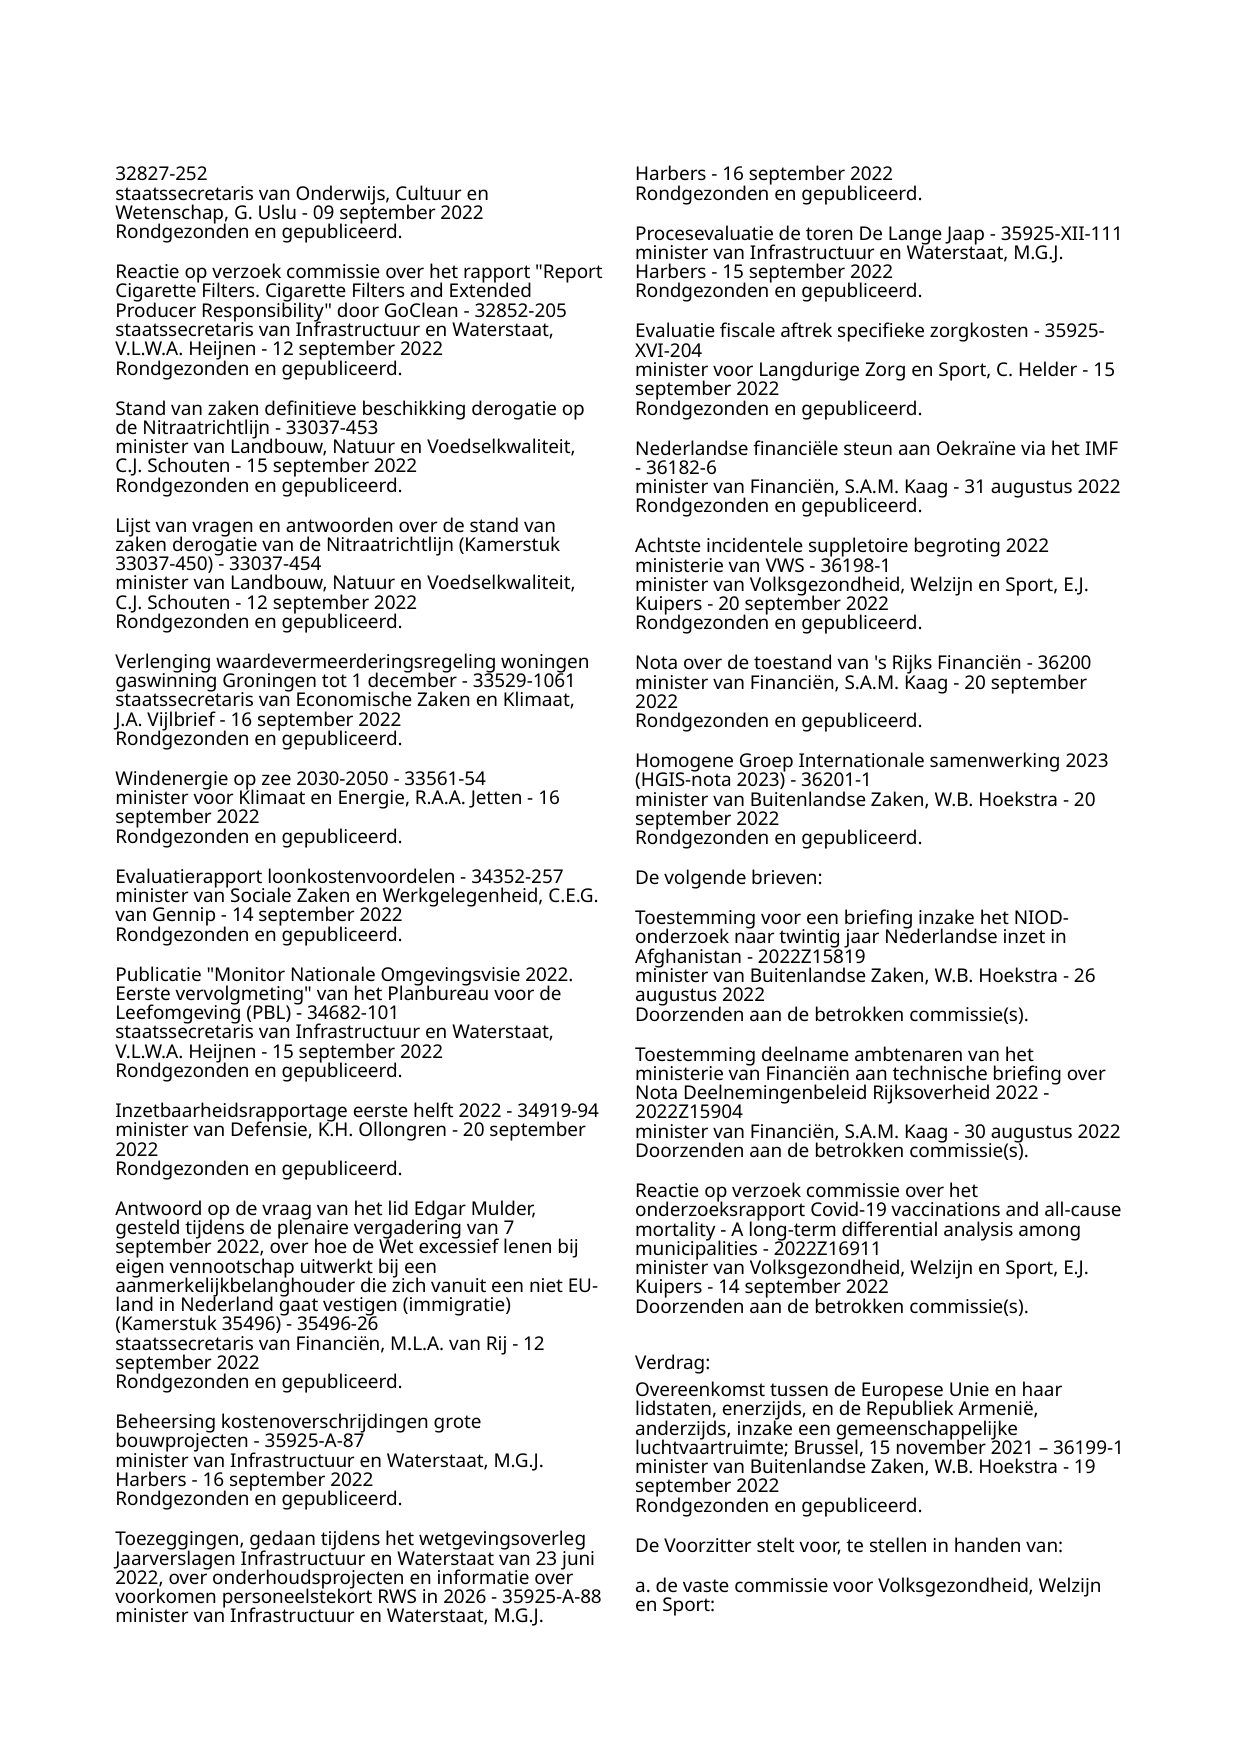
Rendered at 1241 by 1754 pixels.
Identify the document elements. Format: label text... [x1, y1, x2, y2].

text a. de vaste commissie voor Volksgezondheid, Welzijn en Sport: [635, 1577, 1125, 1615]
text Reactie op verzoek commissie over het onderzoeksrapport Covid-19 vaccinations and all-cause mortality - A long-term differential analysis among municipalities - 2022Z16911 [635, 1182, 1125, 1259]
text De Voorzitter stelt voor, te stellen in handen van: [635, 1537, 1125, 1556]
text Harbers - 16 september 2022 [635, 165, 1125, 184]
text minister van Financiën, S.A.M. Kaag - 30 augustus 2022 [635, 1123, 1125, 1142]
text minister voor Klimaat en Energie, R.A.A. Jetten - 16 september 2022 [115, 789, 605, 828]
text staatssecretaris van Infrastructuur en Waterstaat, V.L.W.A. Heijnen - 15 september 2022 [115, 1023, 605, 1062]
text Antwoord op de vraag van het lid Edgar Mulder, gesteld tijdens de plenaire vergadering van 7 september 2022, over hoe de Wet excessief lenen bij eigen vennootschap uitwerkt bij een aanmerkelijkbelanghouder die zich vanuit een niet EU-land in Nederland gaat vestigen (immigratie) (Kamerstuk 35496) - 35496-26 [115, 1200, 605, 1335]
text minister voor Langdurige Zorg en Sport, C. Helder - 15 september 2022 [635, 361, 1125, 399]
text staatssecretaris van Onderwijs, Cultuur en Wetenschap, G. Uslu - 09 september 2022 [115, 184, 605, 223]
text staatssecretaris van Financiën, M.L.A. van Rij - 12 september 2022 [115, 1335, 605, 1373]
text Rondgezonden en gepubliceerd. [635, 1497, 1125, 1516]
text Reactie op verzoek commissie over het rapport "Report Cigarette Filters. Cigarette Filters and Extended Producer Responsibility" door GoClean - 32852-205 [115, 263, 605, 321]
text Overeenkomst tussen de Europese Unie en haar lidstaten, enerzijds, en de Republiek Armenië, anderzijds, inzake een gemeenschappelijke luchtvaartruimte; Brussel, 15 november 2021 – 36199-1 [635, 1381, 1125, 1458]
text Rondgezonden en gepubliceerd. [115, 223, 605, 242]
text Verlenging waardevermeerderingsregeling woningen gaswinning Groningen tot 1 december - 33529-1061 [115, 653, 605, 691]
text Publicatie "Monitor Nationale Omgevingsvisie 2022. Eerste vervolgmeting" van het Planbureau voor de Leefomgeving (PBL) - 34682-101 [115, 966, 605, 1023]
text Toestemming deelname ambtenaren van het ministerie van Financiën aan technische briefing over Nota Deelnemingenbeleid Rijksoverheid 2022 - 2022Z15904 [635, 1046, 1125, 1123]
text Rondgezonden en gepubliceerd. [635, 184, 1125, 204]
text Rondgezonden en gepubliceerd. [115, 359, 605, 379]
text minister van Landbouw, Natuur en Voedselkwaliteit, C.J. Schouten - 12 september 2022 [115, 574, 605, 613]
text Rondgezonden en gepubliceerd. [635, 614, 1125, 634]
text minister van Landbouw, Natuur en Voedselkwaliteit, C.J. Schouten - 15 september 2022 [115, 438, 605, 477]
text Rondgezonden en gepubliceerd. [115, 730, 605, 749]
text Rondgezonden en gepubliceerd. [115, 613, 605, 632]
text Beheersing kostenoverschrijdingen grote bouwprojecten - 35925-A-87 [115, 1413, 605, 1452]
text Rondgezonden en gepubliceerd. [635, 829, 1125, 848]
text minister van Financiën, S.A.M. Kaag - 31 augustus 2022 [635, 478, 1125, 497]
text minister van Defensie, K.H. Ollongren - 20 september 2022 [115, 1121, 605, 1160]
text minister van Infrastructuur en Waterstaat, M.G.J. Harbers - 16 september 2022 [115, 1452, 605, 1490]
text minister van Volksgezondheid, Welzijn en Sport, E.J. Kuipers - 20 september 2022 [635, 576, 1125, 614]
text Rondgezonden en gepubliceerd. [115, 477, 605, 496]
text Nederlandse financiële steun aan Oekraïne via het IMF - 36182-6 [635, 439, 1125, 478]
text Rondgezonden en gepubliceerd. [115, 1062, 605, 1081]
text Homogene Groep Internationale samenwerking 2023 (HGIS-nota 2023) - 36201-1 [635, 752, 1125, 791]
text Lijst van vragen en antwoorden over de stand van zaken derogatie van de Nitraatrichtlijn (Kamerstuk 33037-450) - 33037-454 [115, 517, 605, 574]
text Rondgezonden en gepubliceerd. [115, 926, 605, 945]
text Doorzenden aan de betrokken commissie(s). [635, 1006, 1125, 1025]
text Rondgezonden en gepubliceerd. [635, 282, 1125, 302]
text minister van Infrastructuur en Waterstaat, M.G.J. Harbers - 15 september 2022 [635, 244, 1125, 282]
text Doorzenden aan de betrokken commissie(s). [635, 1142, 1125, 1161]
text Rondgezonden en gepubliceerd. [635, 497, 1125, 517]
text staatssecretaris van Infrastructuur en Waterstaat, V.L.W.A. Heijnen - 12 september 2022 [115, 321, 605, 359]
text De volgende brieven: [635, 869, 1125, 888]
text Stand van zaken definitieve beschikking derogatie op de Nitraatrichtlijn - 33037-453 [115, 399, 605, 438]
text Evaluatierapport loonkostenvoordelen - 34352-257 [115, 868, 605, 887]
text minister van Infrastructuur en Waterstaat, M.G.J. [115, 1607, 605, 1627]
text Rondgezonden en gepubliceerd. [115, 1490, 605, 1509]
text Evaluatie fiscale aftrek specifieke zorgkosten - 35925-XVI-204 [635, 322, 1125, 361]
text Procesevaluatie de toren De Lange Jaap - 35925-XII-111 [635, 224, 1125, 244]
text minister van Buitenlandse Zaken, W.B. Hoekstra - 20 september 2022 [635, 791, 1125, 829]
text minister van Sociale Zaken en Werkgelegenheid, C.E.G. van Gennip - 14 september 2022 [115, 887, 605, 926]
text Verdrag: [635, 1349, 1125, 1375]
text Toestemming voor een briefing inzake het NIOD-onderzoek naar twintig jaar Nederlandse inzet in Afghanistan - 2022Z15819 [635, 909, 1125, 967]
text Rondgezonden en gepubliceerd. [115, 1160, 605, 1179]
text Doorzenden aan de betrokken commissie(s). [635, 1298, 1125, 1317]
text Rondgezonden en gepubliceerd. [635, 712, 1125, 731]
text Nota over de toestand van 's Rijks Financiën - 36200 [635, 654, 1125, 674]
text minister van Buitenlandse Zaken, W.B. Hoekstra - 19 september 2022 [635, 1458, 1125, 1497]
text - 32827-252 [115, 165, 605, 184]
text Windenergie op zee 2030-2050 - 33561-54 [115, 770, 605, 789]
text Rondgezonden en gepubliceerd. [115, 828, 605, 847]
text Rondgezonden en gepubliceerd. [635, 399, 1125, 419]
text Inzetbaarheidsrapportage eerste helft 2022 - 34919-94 [115, 1102, 605, 1121]
text Rondgezonden en gepubliceerd. [115, 1373, 605, 1392]
text minister van Buitenlandse Zaken, W.B. Hoekstra - 26 augustus 2022 [635, 967, 1125, 1006]
text staatssecretaris van Economische Zaken en Klimaat, J.A. Vijlbrief - 16 september 2022 [115, 691, 605, 730]
text Toezeggingen, gedaan tijdens het wetgevingsoverleg Jaarverslagen Infrastructuur en Waterstaat van 23 juni 2022, over onderhoudsprojecten en informatie over voorkomen personeelstekort RWS in 2026 - 35925-A-88 [115, 1530, 605, 1607]
text minister van Volksgezondheid, Welzijn en Sport, E.J. Kuipers - 14 september 2022 [635, 1259, 1125, 1298]
text Achtste incidentele suppletoire begroting 2022 ministerie van VWS - 36198-1 [635, 537, 1125, 576]
text minister van Financiën, S.A.M. Kaag - 20 september 2022 [635, 674, 1125, 712]
